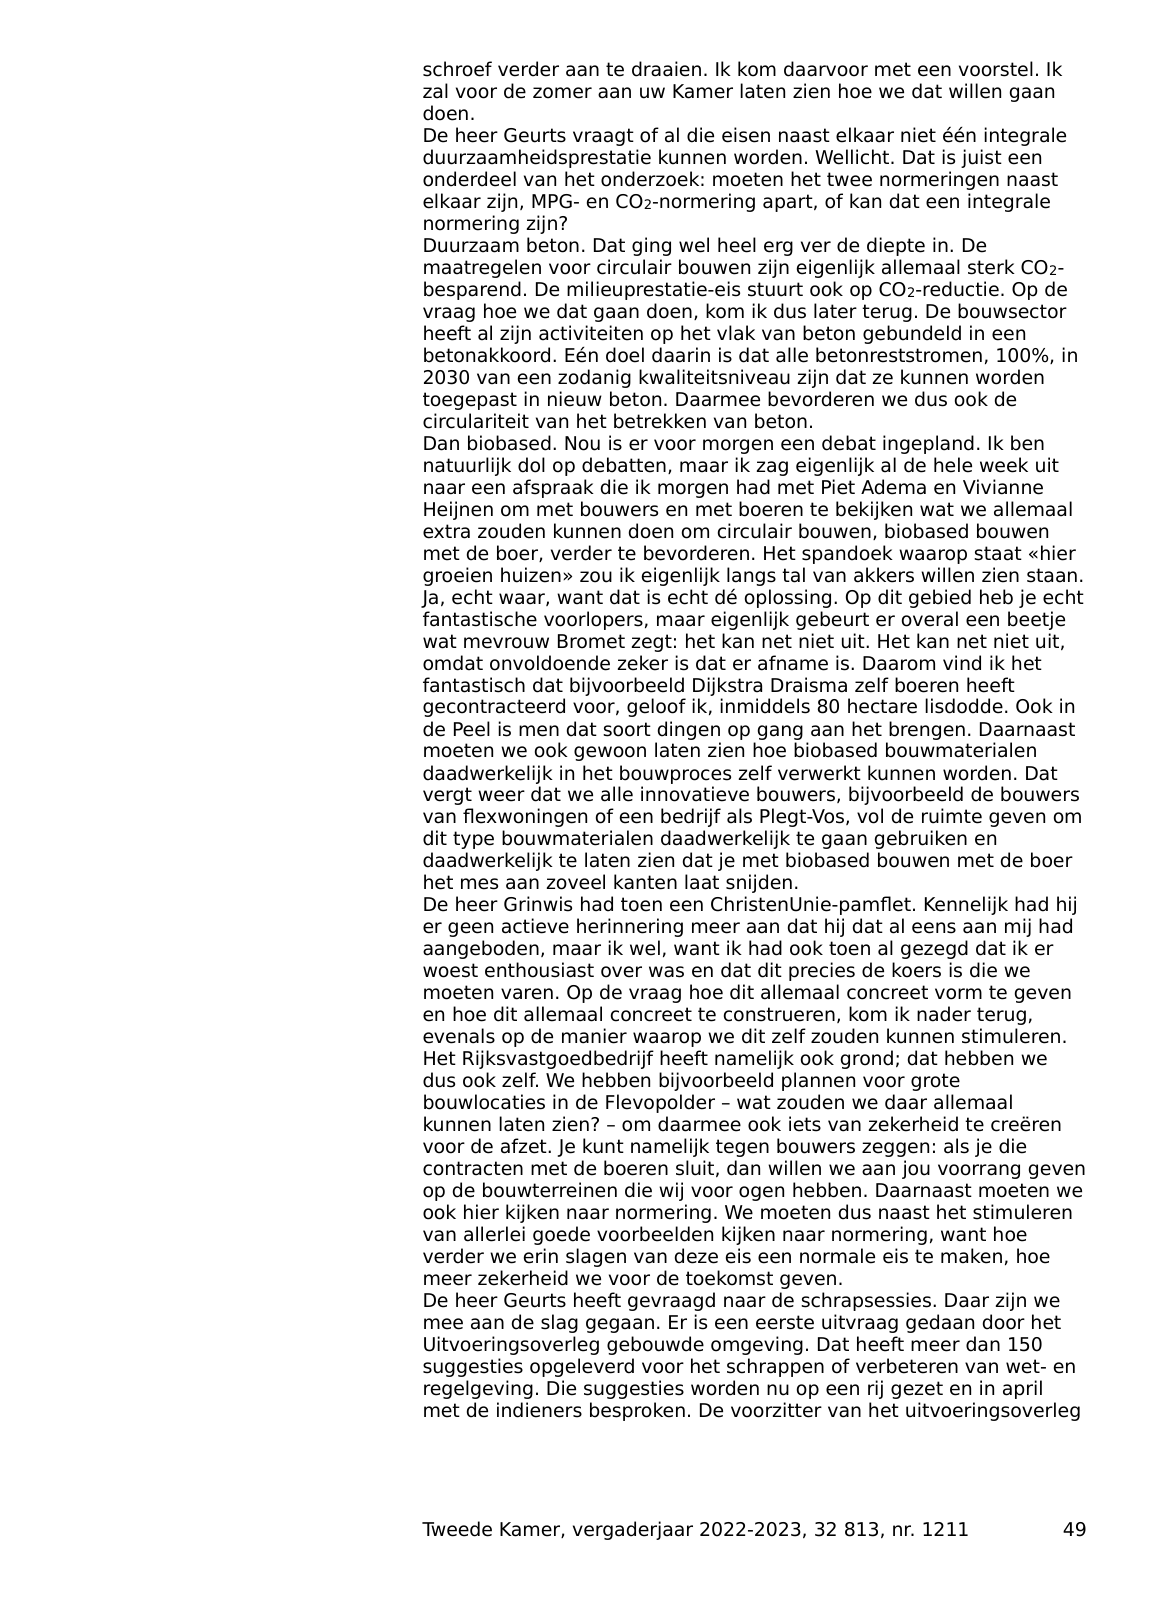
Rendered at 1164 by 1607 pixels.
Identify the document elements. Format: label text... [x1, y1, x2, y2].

text Dan biobased. Nou is er voor morgen een debat ingepland. Ik ben natuurlijk dol op debatten, maar ik zag eigenlijk al de hele week uit naar een afspraak die ik morgen had met Piet Adema en Vivianne Heijnen om met bouwers en met boeren te bekijken wat we allemaal extra zouden kunnen doen om circulair bouwen, biobased bouwen met de boer, verder te bevorderen. Het spandoek waarop staat «hier groeien huizen» zou ik eigenlijk langs tal van akkers willen zien staan. Ja, echt waar, want dat is echt dé oplossing. Op dit gebied heb je echt fantastische voorlopers, maar eigenlijk gebeurt er overal een beetje wat mevrouw Bromet zegt: het kan net niet uit. Het kan net niet uit, omdat onvoldoende zeker is dat er afname is. Daarom vind ik het fantastisch dat bijvoorbeeld Dijkstra Draisma zelf boeren heeft gecontracteerd voor, geloof ik, inmiddels 80 hectare lisdodde. Ook in de Peel is men dat soort dingen op gang aan het brengen. Daarnaast moeten we ook gewoon laten zien hoe biobased bouwmaterialen daadwerkelijk in het bouwproces zelf verwerkt kunnen worden. Dat vergt weer dat we alle innovatieve bouwers, bijvoorbeeld de bouwers van flexwoningen of een bedrijf als Plegt-Vos, vol de ruimte geven om dit type bouwmaterialen daadwerkelijk te gaan gebruiken en daadwerkelijk te laten zien dat je met biobased bouwen met de boer het mes aan zoveel kanten laat snijden. [422, 433, 1087, 894]
text schroef verder aan te draaien. Ik kom daarvoor met een voorstel. Ik zal voor de zomer aan uw Kamer laten zien hoe we dat willen gaan doen. [422, 59, 1087, 125]
text Duurzaam beton. Dat ging wel heel erg ver de diepte in. De maatregelen voor circulair bouwen zijn eigenlijk allemaal sterk CO2-besparend. De milieuprestatie-eis stuurt ook op CO2-reductie. Op de vraag hoe we dat gaan doen, kom ik dus later terug. De bouwsector heeft al zijn activiteiten op het vlak van beton gebundeld in een betonakkoord. Eén doel daarin is dat alle betonreststromen, 100%, in 2030 van een zodanig kwaliteitsniveau zijn dat ze kunnen worden toegepast in nieuw beton. Daarmee bevorderen we dus ook de circulariteit van het betrekken van beton. [422, 235, 1087, 433]
text De heer Geurts vraagt of al die eisen naast elkaar niet één integrale duurzaamheidsprestatie kunnen worden. Wellicht. Dat is juist een onderdeel van het onderzoek: moeten het twee normeringen naast elkaar zijn, MPG- en CO2-normering apart, of kan dat een integrale normering zijn? [422, 125, 1087, 235]
text De heer Geurts heeft gevraagd naar de schrapsessies. Daar zijn we mee aan de slag gegaan. Er is een eerste uitvraag gedaan door het Uitvoeringsoverleg gebouwde omgeving. Dat heeft meer dan 150 suggesties opgeleverd voor het schrappen of verbeteren van wet- en regelgeving. Die suggesties worden nu op een rij gezet en in april met de indieners besproken. De voorzitter van het uitvoeringsoverleg [422, 1290, 1087, 1422]
text De heer Grinwis had toen een ChristenUnie-pamflet. Kennelijk had hij er geen actieve herinnering meer aan dat hij dat al eens aan mij had aangeboden, maar ik wel, want ik had ook toen al gezegd dat ik er woest enthousiast over was en dat dit precies de koers is die we moeten varen. Op de vraag hoe dit allemaal concreet vorm te geven en hoe dit allemaal concreet te construeren, kom ik nader terug, evenals op de manier waarop we dit zelf zouden kunnen stimuleren. Het Rijksvastgoedbedrijf heeft namelijk ook grond; dat hebben we dus ook zelf. We hebben bijvoorbeeld plannen voor grote bouwlocaties in de Flevopolder – wat zouden we daar allemaal kunnen laten zien? – om daarmee ook iets van zekerheid te creëren voor de afzet. Je kunt namelijk tegen bouwers zeggen: als je die contracten met de boeren sluit, dan willen we aan jou voorrang geven op de bouwterreinen die wij voor ogen hebben. Daarnaast moeten we ook hier kijken naar normering. We moeten dus naast het stimuleren van allerlei goede voorbeelden kijken naar normering, want hoe verder we erin slagen van deze eis een normale eis te maken, hoe meer zekerheid we voor de toekomst geven. [422, 894, 1087, 1290]
